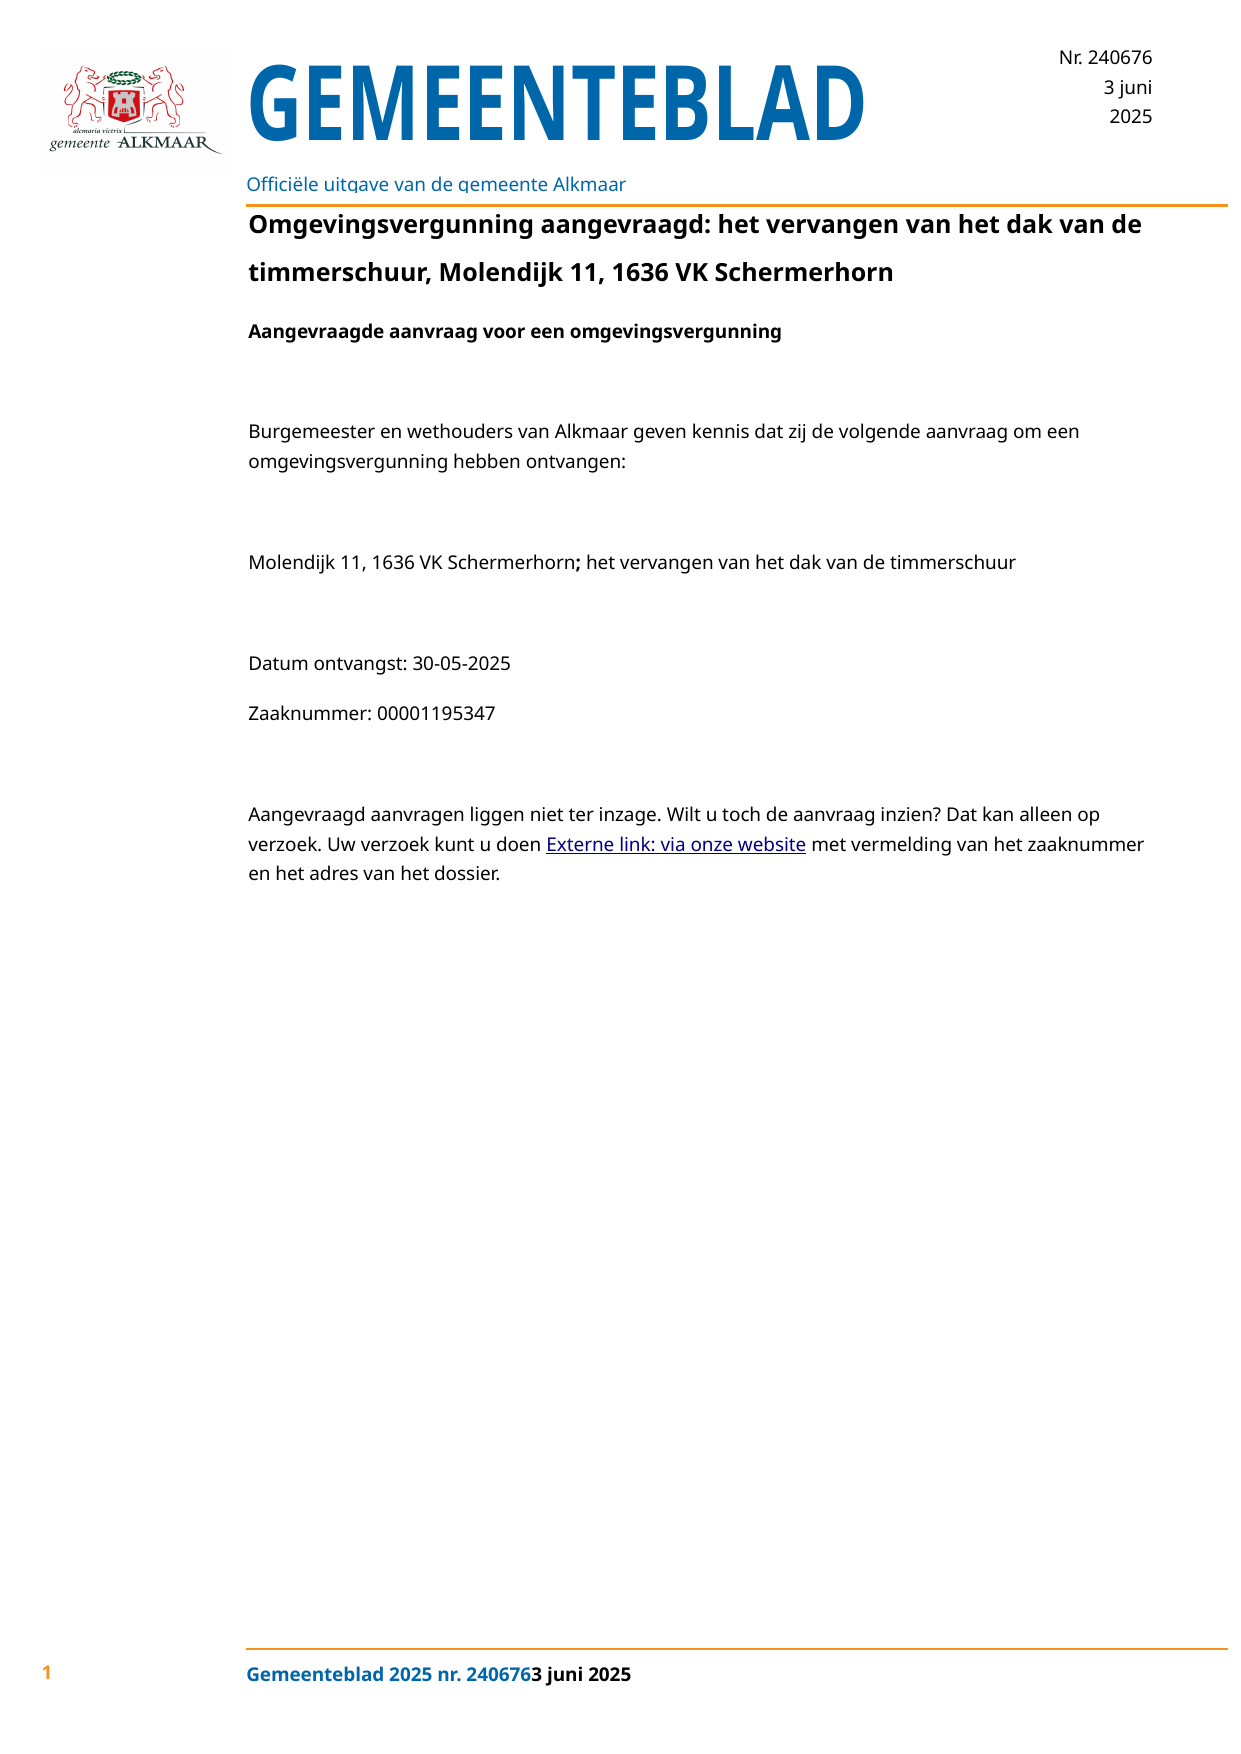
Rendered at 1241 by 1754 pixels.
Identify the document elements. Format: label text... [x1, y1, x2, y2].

text Datum ontvangst: 30-05-2025 [248, 650, 1152, 676]
text Omgevingsvergunning aangevraagd: het vervangen van het dak van de timmerschuur, Molendijk 11, 1636 VK Schermerhorn [248, 207, 1152, 288]
text Burgemeester en wethouders van Alkmaar geven kennis dat zij de volgende aanvraag om een omgevingsvergunning hebben ontvangen: [248, 419, 1152, 474]
picture [41, 47, 231, 172]
text Aangevraagd aanvragen liggen niet ter inzage. Wilt u toch de aanvraag inzien? Dat kan alleen op verzoek. Uw verzoek kunt u doen Externe link: via onze website met vermelding van het zaaknummer en het adres van het dossier. [248, 801, 1152, 886]
text Molendijk 11, 1636 VK Schermerhorn; het vervangen van het dak van de timmerschuur [248, 549, 1152, 575]
text Zaaknummer: 00001195347 [248, 700, 1152, 726]
text Aangevraagde aanvraag voor een omgevingsvergunning [248, 318, 1152, 344]
